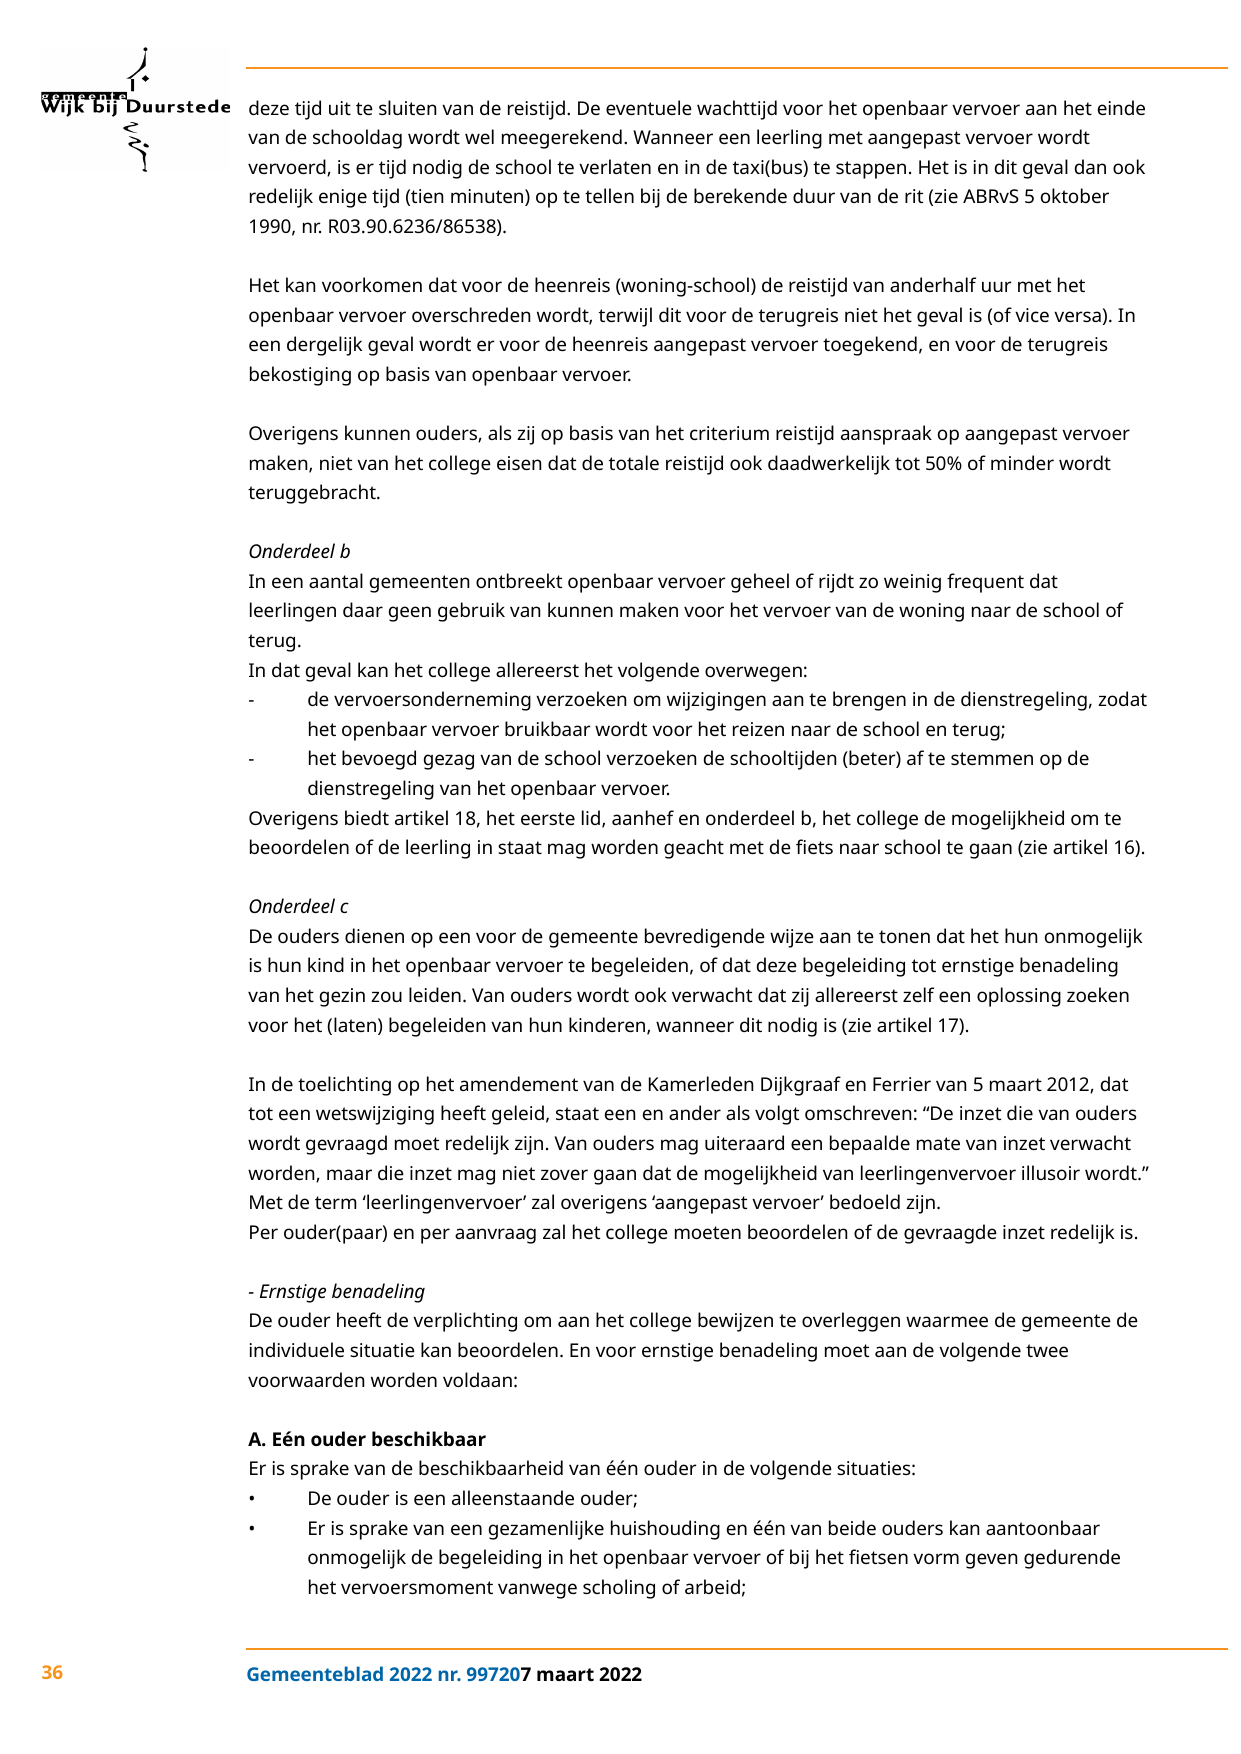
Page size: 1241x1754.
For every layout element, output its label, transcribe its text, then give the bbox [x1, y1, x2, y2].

text In een aantal gemeenten ontbreekt openbaar vervoer geheel of rijdt zo weinig frequent dat leerlingen daar geen gebruik van kunnen maken voor het vervoer van de woning naar de school of terug. [248, 568, 1152, 653]
text Overigens kunnen ouders, als zij op basis van het criterium reistijd aanspraak op aangepast vervoer maken, niet van het college eisen dat de totale reistijd ook daadwerkelijk tot 50% of minder wordt teruggebracht. [248, 420, 1152, 505]
text In de toelichting op het amendement van de Kamerleden Dijkgraaf en Ferrier van 5 maart 2012, dat tot een wetswijziging heeft geleid, staat een en ander als volgt omschreven: “De inzet die van ouders wordt gevraagd moet redelijk zijn. Van ouders mag uiteraard een bepaalde mate van inzet verwacht worden, maar die inzet mag niet zover gaan dat de mogelijkheid van leerlingenvervoer illusoir wordt.” [248, 1071, 1152, 1186]
text Onderdeel b [248, 538, 1152, 564]
text deze tijd uit te sluiten van de reistijd. De eventuele wachttijd voor het openbaar vervoer aan het einde van de schooldag wordt wel meegerekend. Wanneer een leerling met aangepast vervoer wordt vervoerd, is er tijd nodig de school te verlaten en in de taxi(bus) te stappen. Het is in dit geval dan ook redelijk enige tijd (tien minuten) op te tellen bij de berekende duur van de rit (zie ABRvS 5 oktober 1990, nr. R03.90.6236/86538). [248, 95, 1152, 239]
text Per ouder(paar) en per aanvraag zal het college moeten beoordelen of de gevraagde inzet redelijk is. [248, 1219, 1152, 1245]
text In dat geval kan het college allereerst het volgende overwegen: [248, 657, 1152, 683]
text Het kan voorkomen dat voor de heenreis (woning-school) de reistijd van anderhalf uur met het openbaar vervoer overschreden wordt, terwijl dit voor de terugreis niet het geval is (of vice versa). In een dergelijk geval wordt er voor de heenreis aangepast vervoer toegekend, en voor de terugreis bekostiging op basis van openbaar vervoer. [248, 272, 1152, 387]
picture [41, 47, 231, 172]
text De ouder heeft de verplichting om aan het college bewijzen te overleggen waarmee de gemeente de individuele situatie kan beoordelen. En voor ernstige benadeling moet aan de volgende twee voorwaarden worden voldaan: [248, 1308, 1152, 1393]
text A. Eén ouder beschikbaar [248, 1426, 1152, 1452]
list het bevoegd gezag van de school verzoeken de schooltijden (beter) af te stemmen op de dienstregeling van het openbaar vervoer. [248, 746, 1152, 801]
list Er is sprake van een gezamenlijke huishouding en één van beide ouders kan aantoonbaar onmogelijk de begeleiding in het openbaar vervoer of bij het fietsen vorm geven gedurende het vervoersmoment vanwege scholing of arbeid; [248, 1515, 1152, 1600]
text Overigens biedt artikel 18, het eerste lid, aanhef en onderdeel b, het college de mogelijkheid om te beoordelen of de leerling in staat mag worden geacht met de fiets naar school te gaan (zie artikel 16). [248, 805, 1152, 860]
text De ouders dienen op een voor de gemeente bevredigende wijze aan te tonen dat het hun onmogelijk is hun kind in het openbaar vervoer te begeleiden, of dat deze begeleiding tot ernstige benadeling van het gezin zou leiden. Van ouders wordt ook verwacht dat zij allereerst zelf een oplossing zoeken voor het (laten) begeleiden van hun kinderen, wanneer dit nodig is (zie artikel 17). [248, 923, 1152, 1038]
text Met de term ‘leerlingenvervoer’ zal overigens ‘aangepast vervoer’ bedoeld zijn. [248, 1189, 1152, 1215]
list de vervoersonderneming verzoeken om wijzigingen aan te brengen in de dienstregeling, zodat het openbaar vervoer bruikbaar wordt voor het reizen naar de school en terug; [248, 686, 1152, 742]
list De ouder is een alleenstaande ouder; [248, 1485, 1152, 1511]
text Er is sprake van de beschikbaarheid van één ouder in de volgende situaties: [248, 1456, 1152, 1481]
text - Ernstige benadeling [248, 1278, 1152, 1304]
text Onderdeel c [248, 893, 1152, 919]
